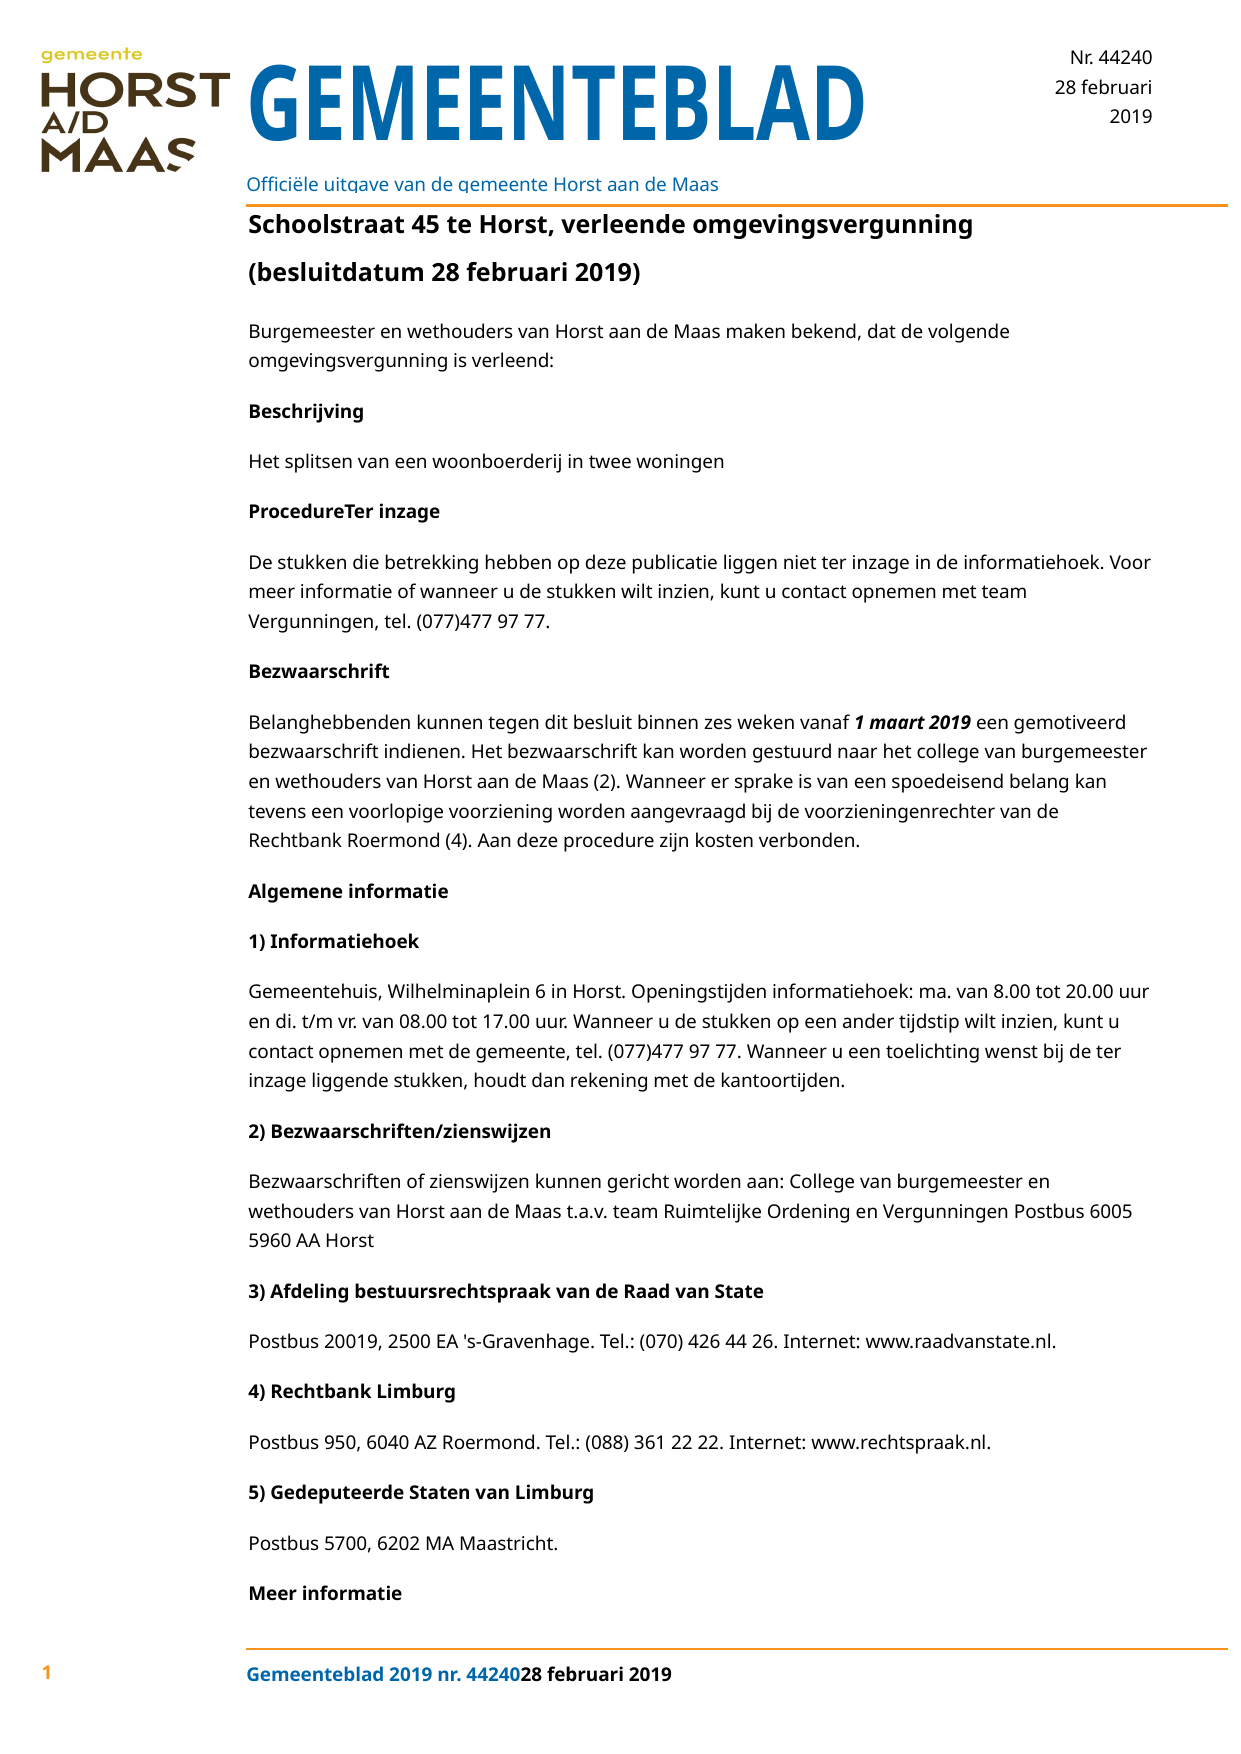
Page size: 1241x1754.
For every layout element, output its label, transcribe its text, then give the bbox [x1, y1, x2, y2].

text Het splitsen van een woonboerderij in twee woningen [248, 448, 1152, 474]
text 3) Afdeling bestuursrechtspraak van de Raad van State [248, 1278, 1152, 1304]
text 4) Rechtbank Limburg [248, 1379, 1152, 1404]
text Belanghebbenden kunnen tegen dit besluit binnen zes weken vanaf 1 maart 2019 een gemotiveerd bezwaarschrift indienen. Het bezwaarschrift kan worden gestuurd naar het college van burgemeester en wethouders van Horst aan de Maas (2). Wanneer er sprake is van een spoedeisend belang kan tevens een voorlopige voorziening worden aangevraagd bij de voorzieningenrechter van de Rechtbank Roermond (4). Aan deze procedure zijn kosten verbonden. [248, 709, 1152, 853]
text Beschrijving [248, 398, 1152, 424]
text Algemene informatie [248, 878, 1152, 904]
text Bezwaarschrift [248, 659, 1152, 684]
text Postbus 5700, 6202 MA Maastricht. [248, 1530, 1152, 1556]
text Bezwaarschriften of zienswijzen kunnen gericht worden aan: College van burgemeester en wethouders van Horst aan de Maas t.a.v. team Ruimtelijke Ordening en Vergunningen Postbus 6005 5960 AA Horst [248, 1168, 1152, 1253]
text Burgemeester en wethouders van Horst aan de Maas maken bekend, dat de volgende omgevingsvergunning is verleend: [248, 318, 1152, 373]
text Postbus 950, 6040 AZ Roermond. Tel.: (088) 361 22 22. Internet: www.rechtspraak.nl. [248, 1429, 1152, 1455]
text Postbus 20019, 2500 EA 's-Gravenhage. Tel.: (070) 426 44 26. Internet: www.raadvanstate.nl. [248, 1328, 1152, 1354]
text 5) Gedeputeerde Staten van Limburg [248, 1479, 1152, 1505]
picture [41, 47, 231, 172]
text Meer informatie [248, 1580, 1152, 1606]
text Gemeentehuis, Wilhelminaplein 6 in Horst. Openingstijden informatiehoek: ma. van 8.00 tot 20.00 uur en di. t/m vr. van 08.00 tot 17.00 uur. Wanneer u de stukken op een ander tijdstip wilt inzien, kunt u contact opnemen met de gemeente, tel. (077)477 97 77. Wanneer u een toelichting wenst bij de ter inzage liggende stukken, houdt dan rekening met de kantoortijden. [248, 979, 1152, 1093]
text 1) Informatiehoek [248, 928, 1152, 954]
text De stukken die betrekking hebben op deze publicatie liggen niet ter inzage in de informatiehoek. Voor meer informatie of wanneer u de stukken wilt inzien, kunt u contact opnemen met team Vergunningen, tel. (077)477 97 77. [248, 549, 1152, 634]
text ProcedureTer inzage [248, 499, 1152, 524]
text Schoolstraat 45 te Horst, verleende omgevingsvergunning (besluitdatum 28 februari 2019) [248, 207, 1152, 288]
text 2) Bezwaarschriften/zienswijzen [248, 1118, 1152, 1144]
